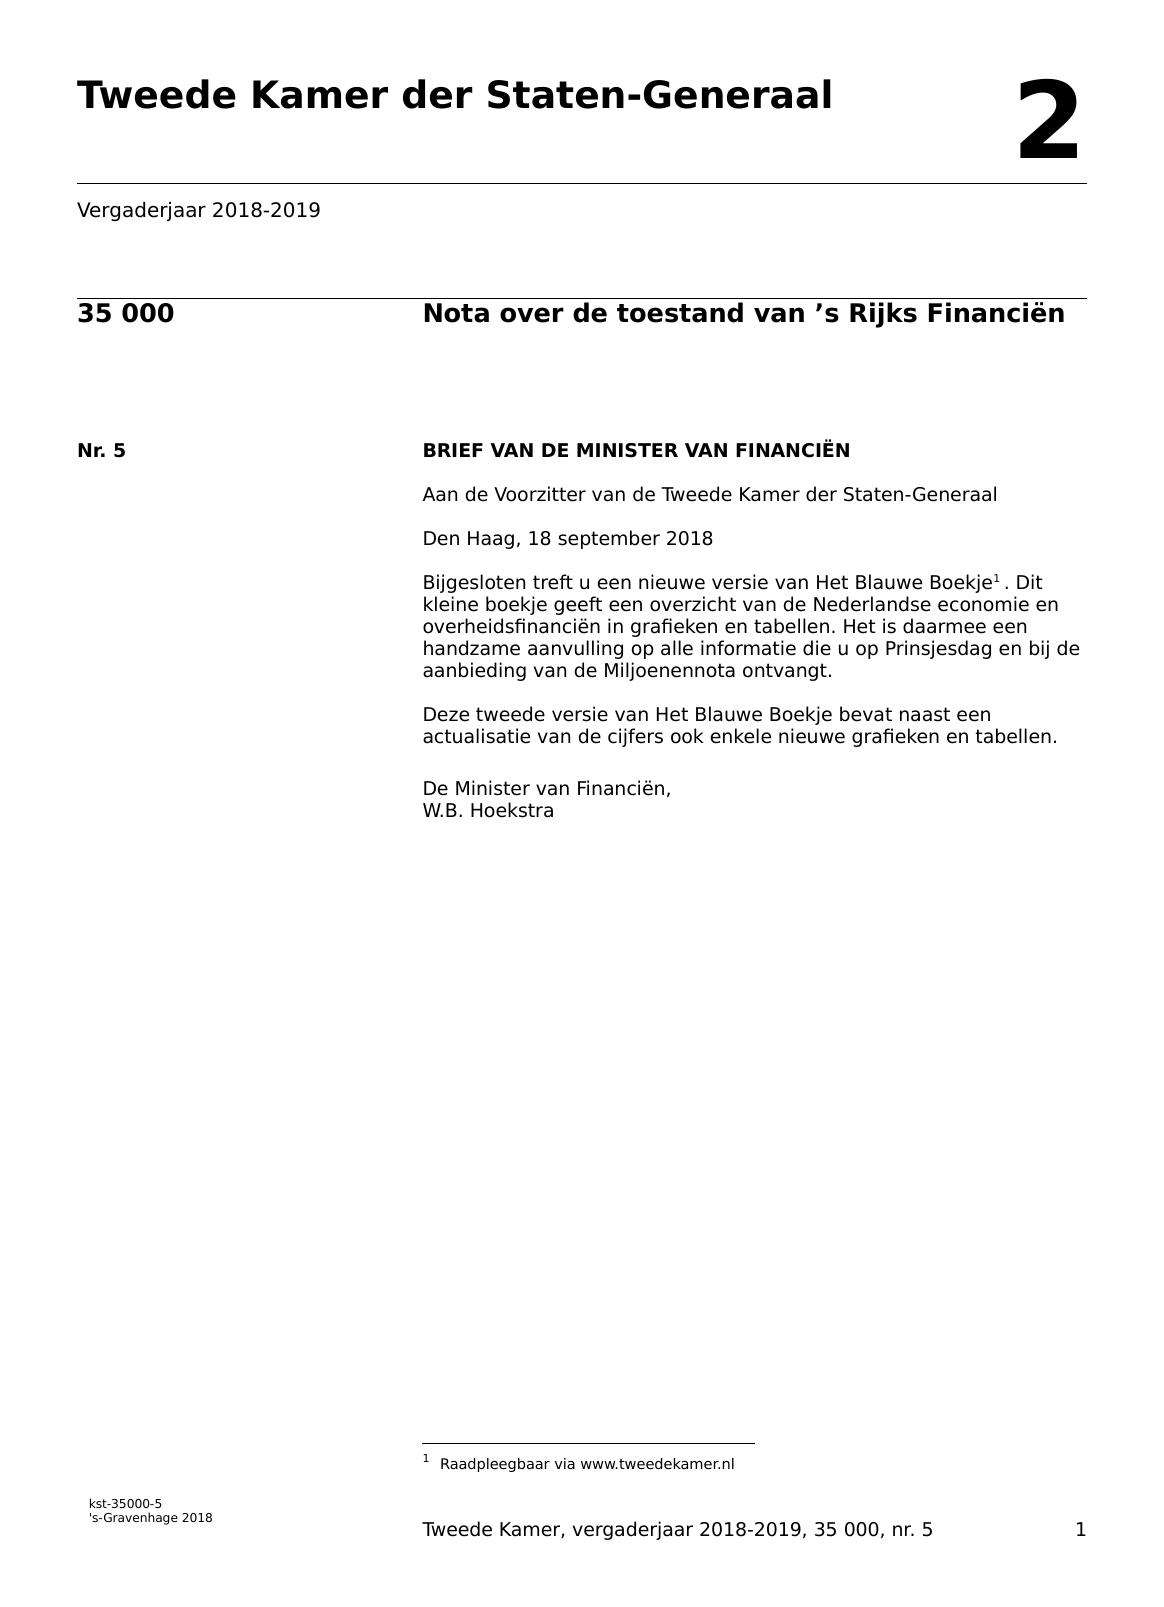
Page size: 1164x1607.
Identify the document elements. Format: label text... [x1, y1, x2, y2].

subtitle 35 000 Nota over de toestand van ’s Rijks Financiën [77, 299, 1087, 329]
table_header 2 [886, 59, 1087, 183]
text Deze tweede versie van Het Blauwe Boekje bevat naast een actualisatie van de cijfers ook enkele nieuwe grafieken en tabellen. [422, 704, 1087, 748]
text kst-35000-5 [88, 1497, 323, 1511]
table_header Tweede Kamer der Staten-Generaal [77, 59, 886, 183]
text Raadpleegbaar via www.tweedekamer.nl [422, 1452, 1087, 1474]
text 's-Gravenhage 2018 [88, 1511, 323, 1525]
text De Minister van Financiën, W.B. Hoekstra [422, 778, 1087, 822]
text Den Haag, 18 september 2018 [422, 528, 1087, 550]
table_cell Vergaderjaar 2018-2019 [77, 184, 1087, 298]
subtitle Nr. 5 BRIEF VAN DE MINISTER VAN FINANCIËN [77, 440, 1087, 462]
text Aan de Voorzitter van de Tweede Kamer der Staten-Generaal [422, 484, 1087, 506]
text Bijgesloten treft u een nieuwe versie van Het Blauwe Boekje. Dit kleine boekje geeft een overzicht van de Nederlandse economie en overheidsfinanciën in grafieken en tabellen. Het is daarmee een handzame aanvulling op alle informatie die u op Prinsjesdag en bij de aanbieding van de Miljoenennota ontvangt. [422, 572, 1087, 682]
